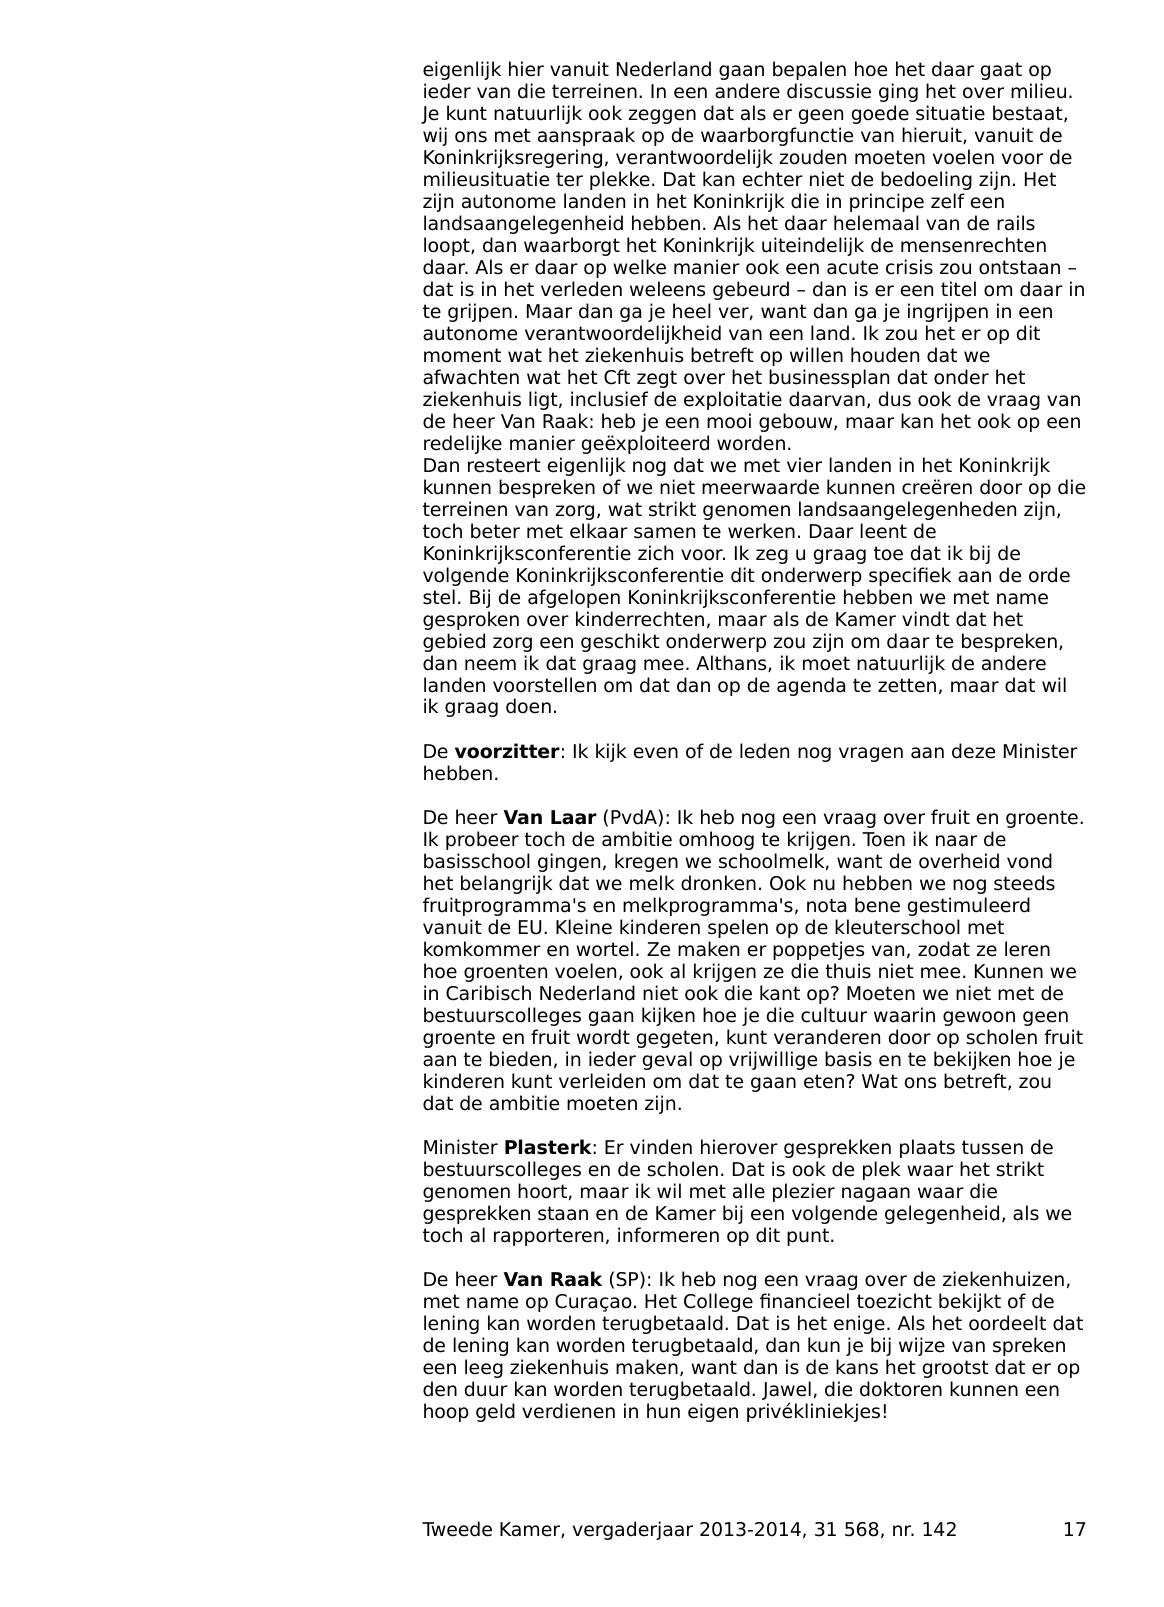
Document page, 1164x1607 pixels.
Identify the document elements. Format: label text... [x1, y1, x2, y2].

text Dan resteert eigenlijk nog dat we met vier landen in het Koninkrijk kunnen bespreken of we niet meerwaarde kunnen creëren door op die terreinen van zorg, wat strikt genomen landsaangelegenheden zijn, toch beter met elkaar samen te werken. Daar leent de Koninkrijksconferentie zich voor. Ik zeg u graag toe dat ik bij de volgende Koninkrijksconferentie dit onderwerp specifiek aan de orde stel. Bij de afgelopen Koninkrijksconferentie hebben we met name gesproken over kinderrechten, maar als de Kamer vindt dat het gebied zorg een geschikt onderwerp zou zijn om daar te bespreken, dan neem ik dat graag mee. Althans, ik moet natuurlijk de andere landen voorstellen om dat dan op de agenda te zetten, maar dat wil ik graag doen. [422, 455, 1087, 718]
text Minister Plasterk: Er vinden hierover gesprekken plaats tussen de bestuurscolleges en de scholen. Dat is ook de plek waar het strikt genomen hoort, maar ik wil met alle plezier nagaan waar die gesprekken staan en de Kamer bij een volgende gelegenheid, als we toch al rapporteren, informeren op dit punt. [422, 1137, 1087, 1247]
text De heer Van Raak (SP): Ik heb nog een vraag over de ziekenhuizen, met name op Curaçao. Het College financieel toezicht bekijkt of de lening kan worden terugbetaald. Dat is het enige. Als het oordeelt dat de lening kan worden terugbetaald, dan kun je bij wijze van spreken een leeg ziekenhuis maken, want dan is de kans het grootst dat er op den duur kan worden terugbetaald. Jawel, die doktoren kunnen een hoop geld verdienen in hun eigen privékliniekjes! [422, 1269, 1087, 1423]
text De voorzitter: Ik kijk even of de leden nog vragen aan deze Minister hebben. [422, 741, 1087, 784]
text De heer Van Laar (PvdA): Ik heb nog een vraag over fruit en groente. Ik probeer toch de ambitie omhoog te krijgen. Toen ik naar de basisschool gingen, kregen we schoolmelk, want de overheid vond het belangrijk dat we melk dronken. Ook nu hebben we nog steeds fruitprogramma's en melkprogramma's, nota bene gestimuleerd vanuit de EU. Kleine kinderen spelen op de kleuterschool met komkommer en wortel. Ze maken er poppetjes van, zodat ze leren hoe groenten voelen, ook al krijgen ze die thuis niet mee. Kunnen we in Caribisch Nederland niet ook die kant op? Moeten we niet met de bestuurscolleges gaan kijken hoe je die cultuur waarin gewoon geen groente en fruit wordt gegeten, kunt veranderen door op scholen fruit aan te bieden, in ieder geval op vrijwillige basis en te bekijken hoe je kinderen kunt verleiden om dat te gaan eten? Wat ons betreft, zou dat de ambitie moeten zijn. [422, 807, 1087, 1114]
text eigenlijk hier vanuit Nederland gaan bepalen hoe het daar gaat op ieder van die terreinen. In een andere discussie ging het over milieu. Je kunt natuurlijk ook zeggen dat als er geen goede situatie bestaat, wij ons met aanspraak op de waarborgfunctie van hieruit, vanuit de Koninkrijksregering, verantwoordelijk zouden moeten voelen voor de milieusituatie ter plekke. Dat kan echter niet de bedoeling zijn. Het zijn autonome landen in het Koninkrijk die in principe zelf een landsaangelegenheid hebben. Als het daar helemaal van de rails loopt, dan waarborgt het Koninkrijk uiteindelijk de mensenrechten daar. Als er daar op welke manier ook een acute crisis zou ontstaan – dat is in het verleden weleens gebeurd – dan is er een titel om daar in te grijpen. Maar dan ga je heel ver, want dan ga je ingrijpen in een autonome verantwoordelijkheid van een land. Ik zou het er op dit moment wat het ziekenhuis betreft op willen houden dat we afwachten wat het Cft zegt over het businessplan dat onder het ziekenhuis ligt, inclusief de exploitatie daarvan, dus ook de vraag van de heer Van Raak: heb je een mooi gebouw, maar kan het ook op een redelijke manier geëxploiteerd worden. [422, 59, 1087, 455]
